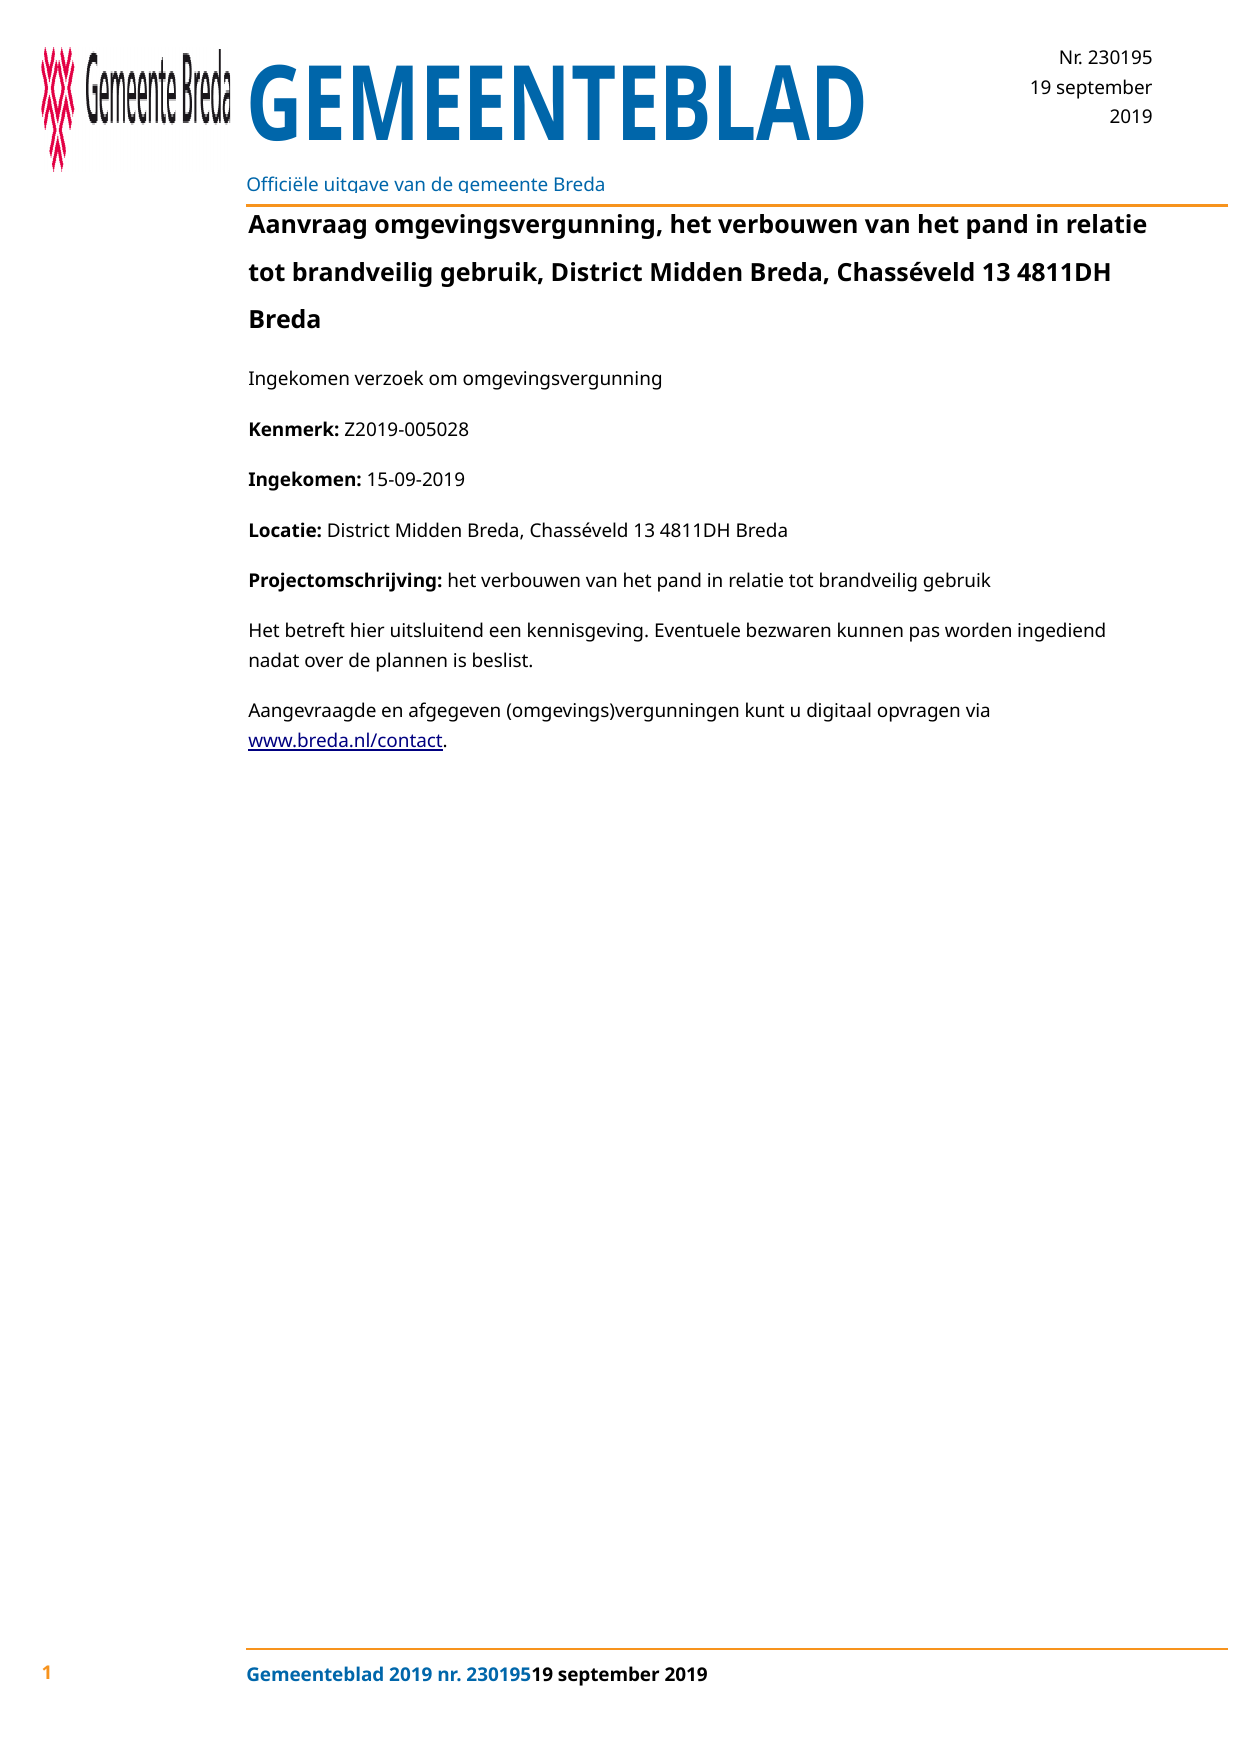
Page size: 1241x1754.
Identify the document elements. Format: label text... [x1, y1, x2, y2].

text Kenmerk: Z2019-005028 [248, 416, 1152, 442]
text Aangevraagde en afgegeven (omgevings)vergunningen kunt u digitaal opvragen via www.breda.nl/contact. [248, 698, 1152, 753]
text Ingekomen: 15-09-2019 [248, 466, 1152, 492]
text Projectomschrijving: het verbouwen van het pand in relatie tot brandveilig gebruik [248, 567, 1152, 593]
text Ingekomen verzoek om omgevingsvergunning [248, 366, 1152, 391]
text Locatie: District Midden Breda, Chasséveld 13 4811DH Breda [248, 517, 1152, 542]
text Aanvraag omgevingsvergunning, het verbouwen van het pand in relatie tot brandveilig gebruik, District Midden Breda, Chasséveld 13 4811DH Breda [248, 207, 1152, 336]
picture [41, 47, 231, 172]
text Het betreft hier uitsluitend een kennisgeving. Eventuele bezwaren kunnen pas worden ingediend nadat over de plannen is beslist. [248, 618, 1152, 673]
